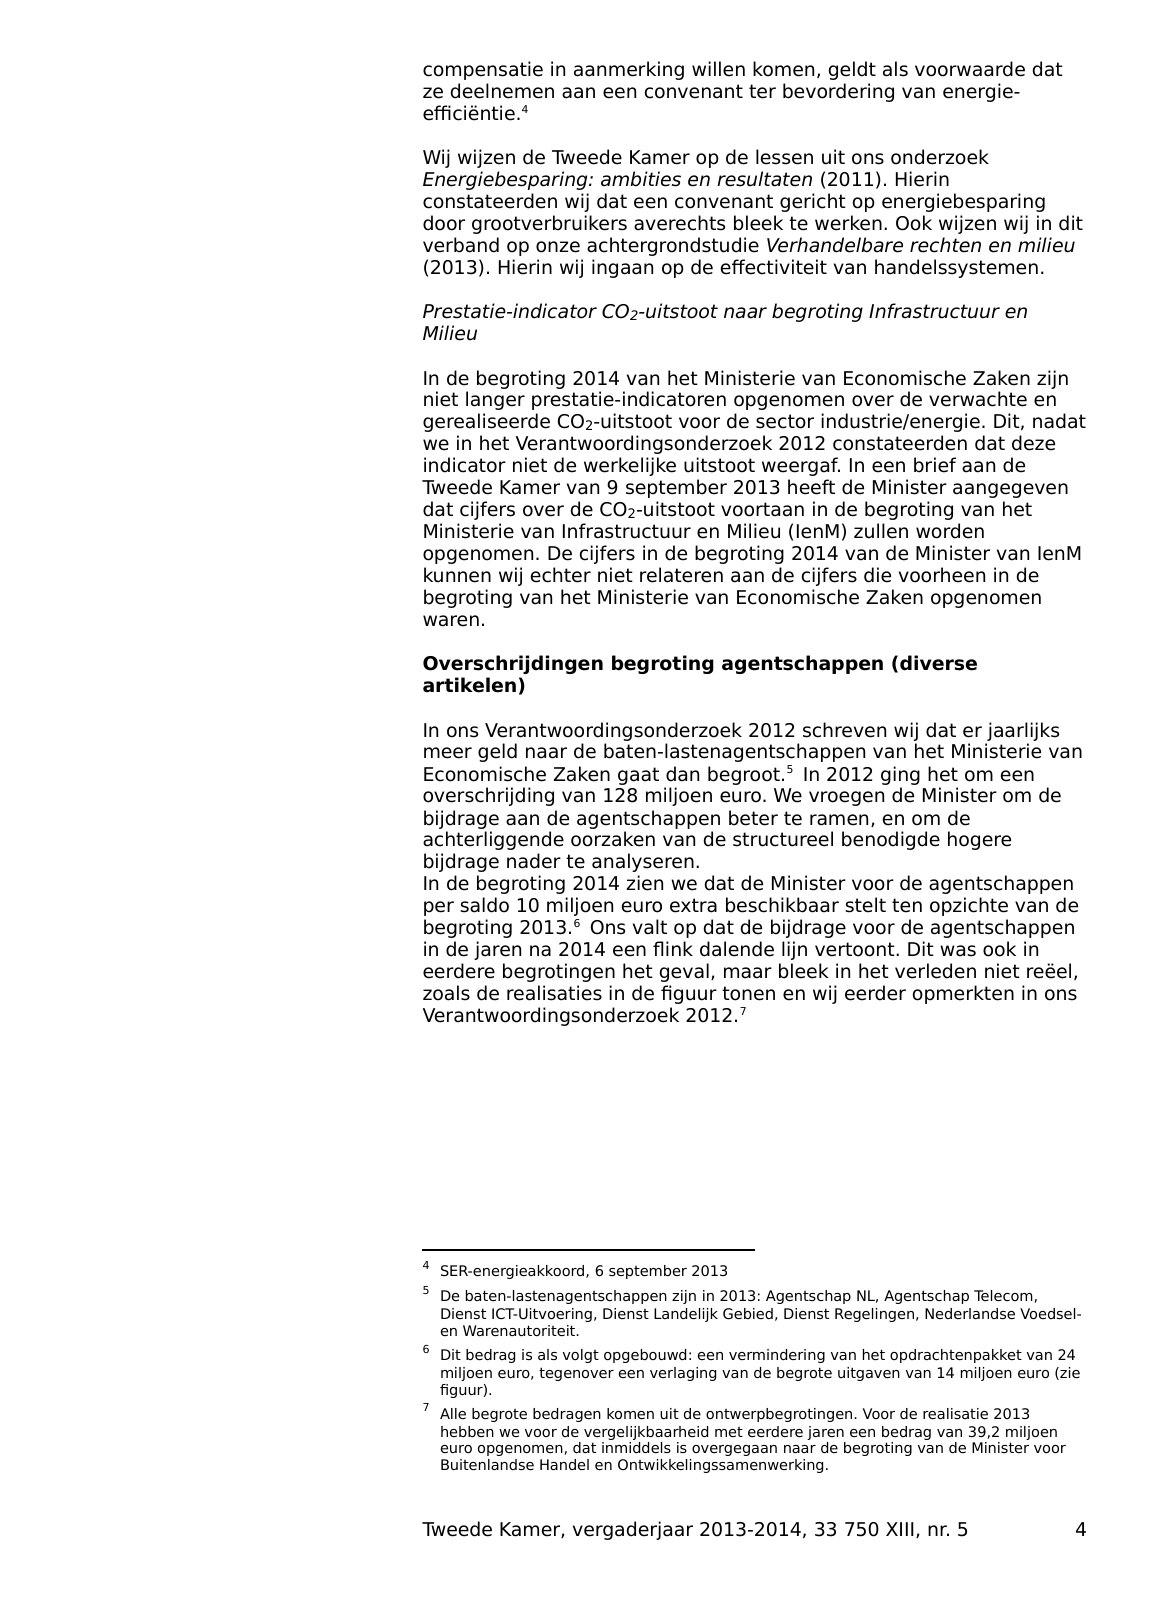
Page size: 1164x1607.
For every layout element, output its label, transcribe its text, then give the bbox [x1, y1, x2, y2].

text In ons Verantwoordingsonderzoek 2012 schreven wij dat er jaarlijks meer geld naar de baten-lastenagentschappen van het Ministerie van Economische Zaken gaat dan begroot. In 2012 ging het om een overschrijding van 128 miljoen euro. We vroegen de Minister om de bijdrage aan de agentschappen beter te ramen, en om de achterliggende oorzaken van de structureel benodigde hogere bijdrage nader te analyseren. [422, 719, 1087, 873]
text Alle begrote bedragen komen uit de ontwerpbegrotingen. Voor de realisatie 2013 hebben we voor de vergelijkbaarheid met eerdere jaren een bedrag van 39,2 miljoen euro opgenomen, dat inmiddels is overgegaan naar de begroting van de Minister voor Buitenlandse Handel en Ontwikkelingssamenwerking. [422, 1402, 1087, 1474]
text De baten-lastenagentschappen zijn in 2013: Agentschap NL, Agentschap Telecom, Dienst ICT-Uitvoering, Dienst Landelijk Gebied, Dienst Regelingen, Nederlandse Voedsel- en Warenautoriteit. [422, 1284, 1087, 1340]
text Dit bedrag is als volgt opgebouwd: een vermindering van het opdrachtenpakket van 24 miljoen euro, tegenover een verlaging van de begrote uitgaven van 14 miljoen euro (zie figuur). [422, 1343, 1087, 1399]
text Wij wijzen de Tweede Kamer op de lessen uit ons onderzoek Energiebesparing: ambities en resultaten (2011). Hierin constateerden wij dat een convenant gericht op energiebesparing door grootverbruikers averechts bleek te werken. Ook wijzen wij in dit verband op onze achtergrondstudie Verhandelbare rechten en milieu (2013). Hierin wij ingaan op de effectiviteit van handelssystemen. [422, 147, 1087, 279]
text In de begroting 2014 van het Ministerie van Economische Zaken zijn niet langer prestatie-indicatoren opgenomen over de verwachte en gerealiseerde CO2-uitstoot voor de sector industrie/energie. Dit, nadat we in het Verantwoordingsonderzoek 2012 constateerden dat deze indicator niet de werkelijke uitstoot weergaf. In een brief aan de Tweede Kamer van 9 september 2013 heeft de Minister aangegeven dat cijfers over de CO2-uitstoot voortaan in de begroting van het Ministerie van Infrastructuur en Milieu (IenM) zullen worden opgenomen. De cijfers in de begroting 2014 van de Minister van IenM kunnen wij echter niet relateren aan de cijfers die voorheen in de begroting van het Ministerie van Economische Zaken opgenomen waren. [422, 367, 1087, 631]
subtitle Overschrijdingen begroting agentschappen (diverse artikelen) [422, 653, 1087, 697]
text In de begroting 2014 zien we dat de Minister voor de agentschappen per saldo 10 miljoen euro extra beschikbaar stelt ten opzichte van de begroting 2013. Ons valt op dat de bijdrage voor de agentschappen in de jaren na 2014 een flink dalende lijn vertoont. Dit was ook in eerdere begrotingen het geval, maar bleek in het verleden niet reëel, zoals de realisaties in de figuur tonen en wij eerder opmerkten in ons Verantwoordingsonderzoek 2012. [422, 873, 1087, 1027]
subtitle Prestatie-indicator CO2-uitstoot naar begroting Infrastructuur en Milieu [422, 301, 1087, 345]
text SER-energieakkoord, 6 september 2013 [422, 1259, 1087, 1281]
text compensatie in aanmerking willen komen, geldt als voorwaarde dat ze deelnemen aan een convenant ter bevordering van energie-efficiëntie. [422, 59, 1087, 125]
